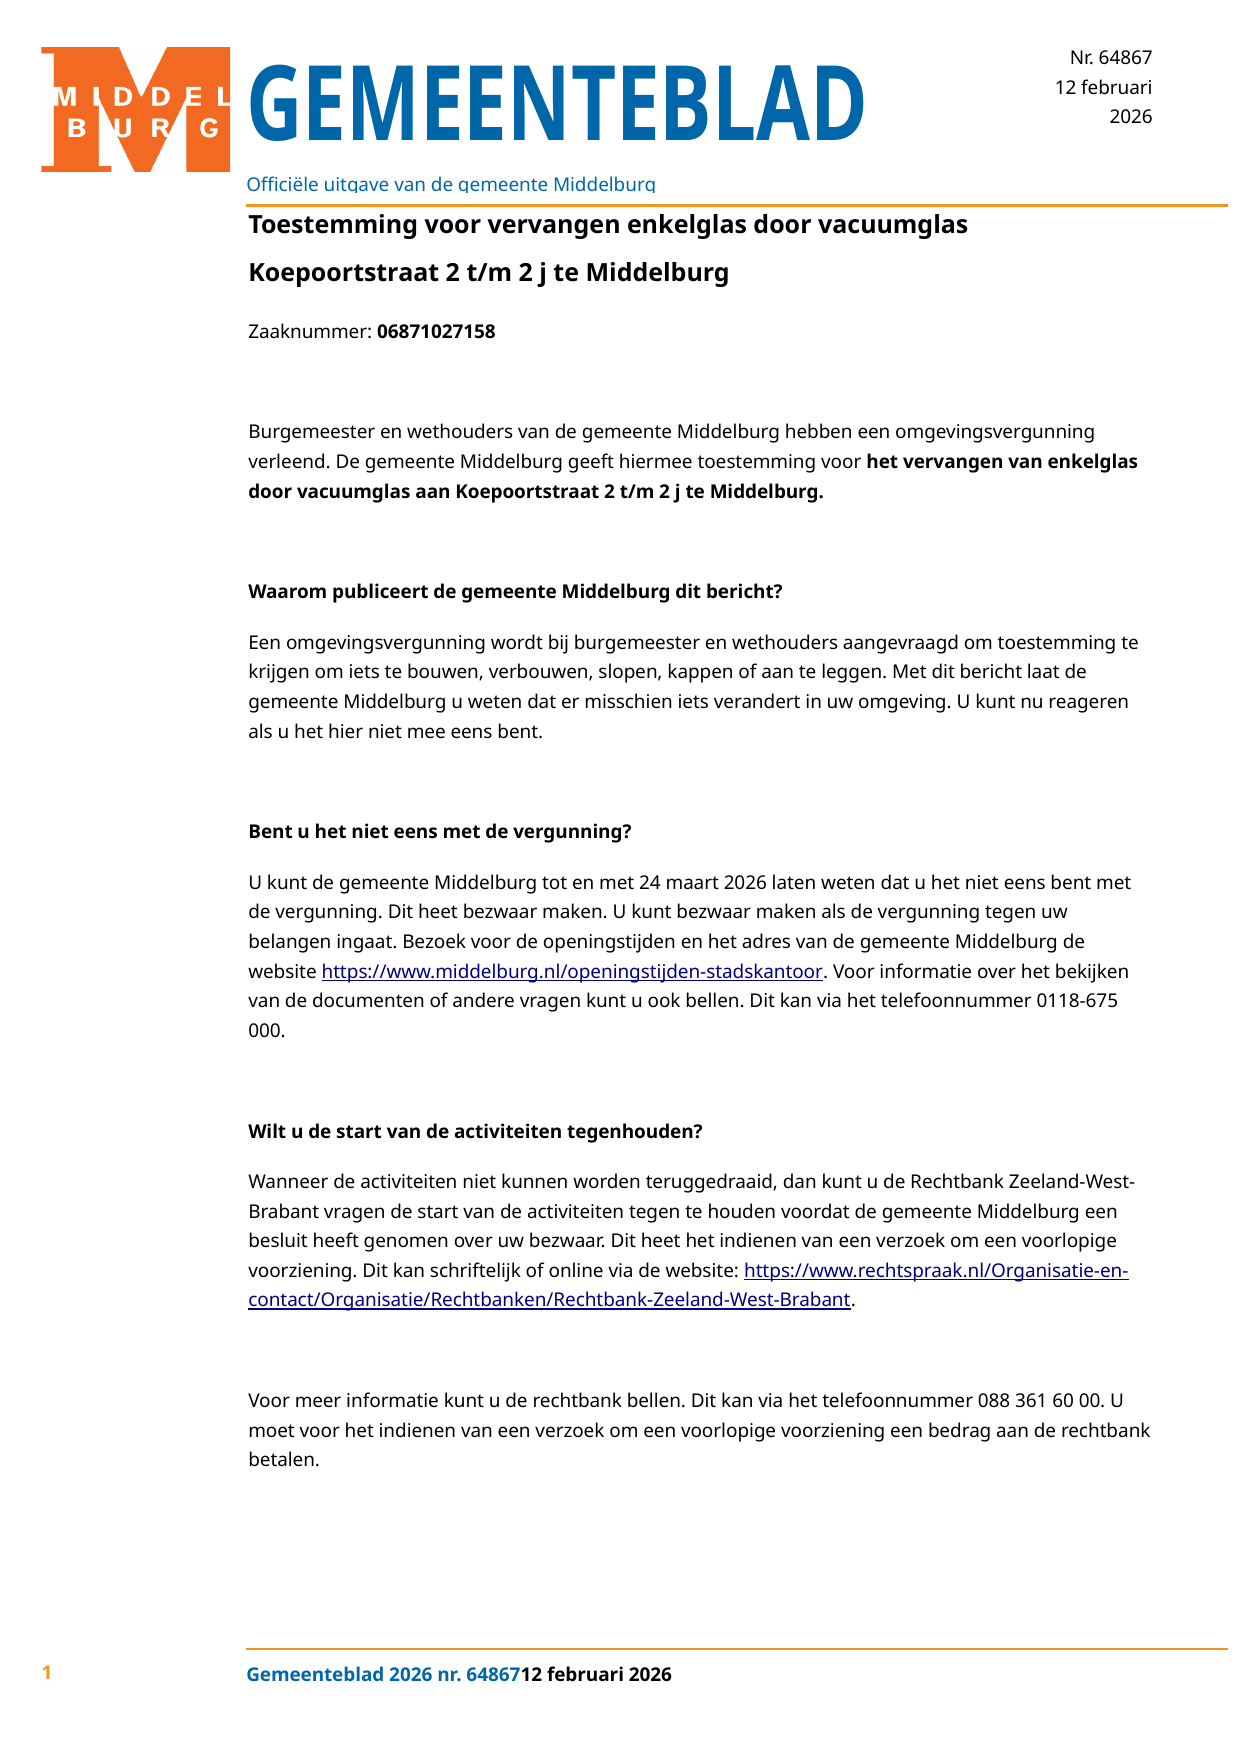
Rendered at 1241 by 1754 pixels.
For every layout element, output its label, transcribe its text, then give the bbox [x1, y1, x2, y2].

text Waarom publiceert de gemeente Middelburg dit bericht? [248, 579, 1152, 604]
text Een omgevingsvergunning wordt bij burgemeester en wethouders aangevraagd om toestemming te krijgen om iets te bouwen, verbouwen, slopen, kappen of aan te leggen. Met dit bericht laat de gemeente Middelburg u weten dat er misschien iets verandert in uw omgeving. U kunt nu reageren als u het hier niet mee eens bent. [248, 629, 1152, 744]
text Voor meer informatie kunt u de rechtbank bellen. Dit kan via het telefoonnummer 088 361 60 00. U moet voor het indienen van een verzoek om een voorlopige voorziening een bedrag aan de rechtbank betalen. [248, 1387, 1152, 1472]
text Toestemming voor vervangen enkelglas door vacuumglas Koepoortstraat 2 t/m 2 j te Middelburg [248, 207, 1152, 288]
text Wanneer de activiteiten niet kunnen worden teruggedraaid, dan kunt u de Rechtbank Zeeland-West-Brabant vragen de start van de activiteiten tegen te houden voordat de gemeente Middelburg een besluit heeft genomen over uw bezwaar. Dit heet het indienen van een verzoek om een voorlopige voorziening. Dit kan schriftelijk of online via de website: https://www.rechtspraak.nl/Organisatie-en-contact/Organisatie/Rechtbanken/Rechtbank-Zeeland-West-Brabant. [248, 1168, 1152, 1312]
text Zaaknummer: 06871027158 [248, 318, 1152, 344]
picture [41, 47, 231, 172]
text Burgemeester en wethouders van de gemeente Middelburg hebben een omgevingsvergunning verleend. De gemeente Middelburg geeft hiermee toestemming voor het vervangen van enkelglas door vacuumglas aan Koepoortstraat 2 t/m 2 j te Middelburg. [248, 419, 1152, 504]
text U kunt de gemeente Middelburg tot en met 24 maart 2026 laten weten dat u het niet eens bent met de vergunning. Dit heet bezwaar maken. U kunt bezwaar maken als de vergunning tegen uw belangen ingaat. Bezoek voor de openingstijden en het adres van de gemeente Middelburg de website https://www.middelburg.nl/openingstijden-stadskantoor. Voor informatie over het bekijken van de documenten of andere vragen kunt u ook bellen. Dit kan via het telefoonnummer 0118-675 000. [248, 869, 1152, 1043]
text Bent u het niet eens met de vergunning? [248, 819, 1152, 844]
text Wilt u de start van de activiteiten tegenhouden? [248, 1118, 1152, 1144]
